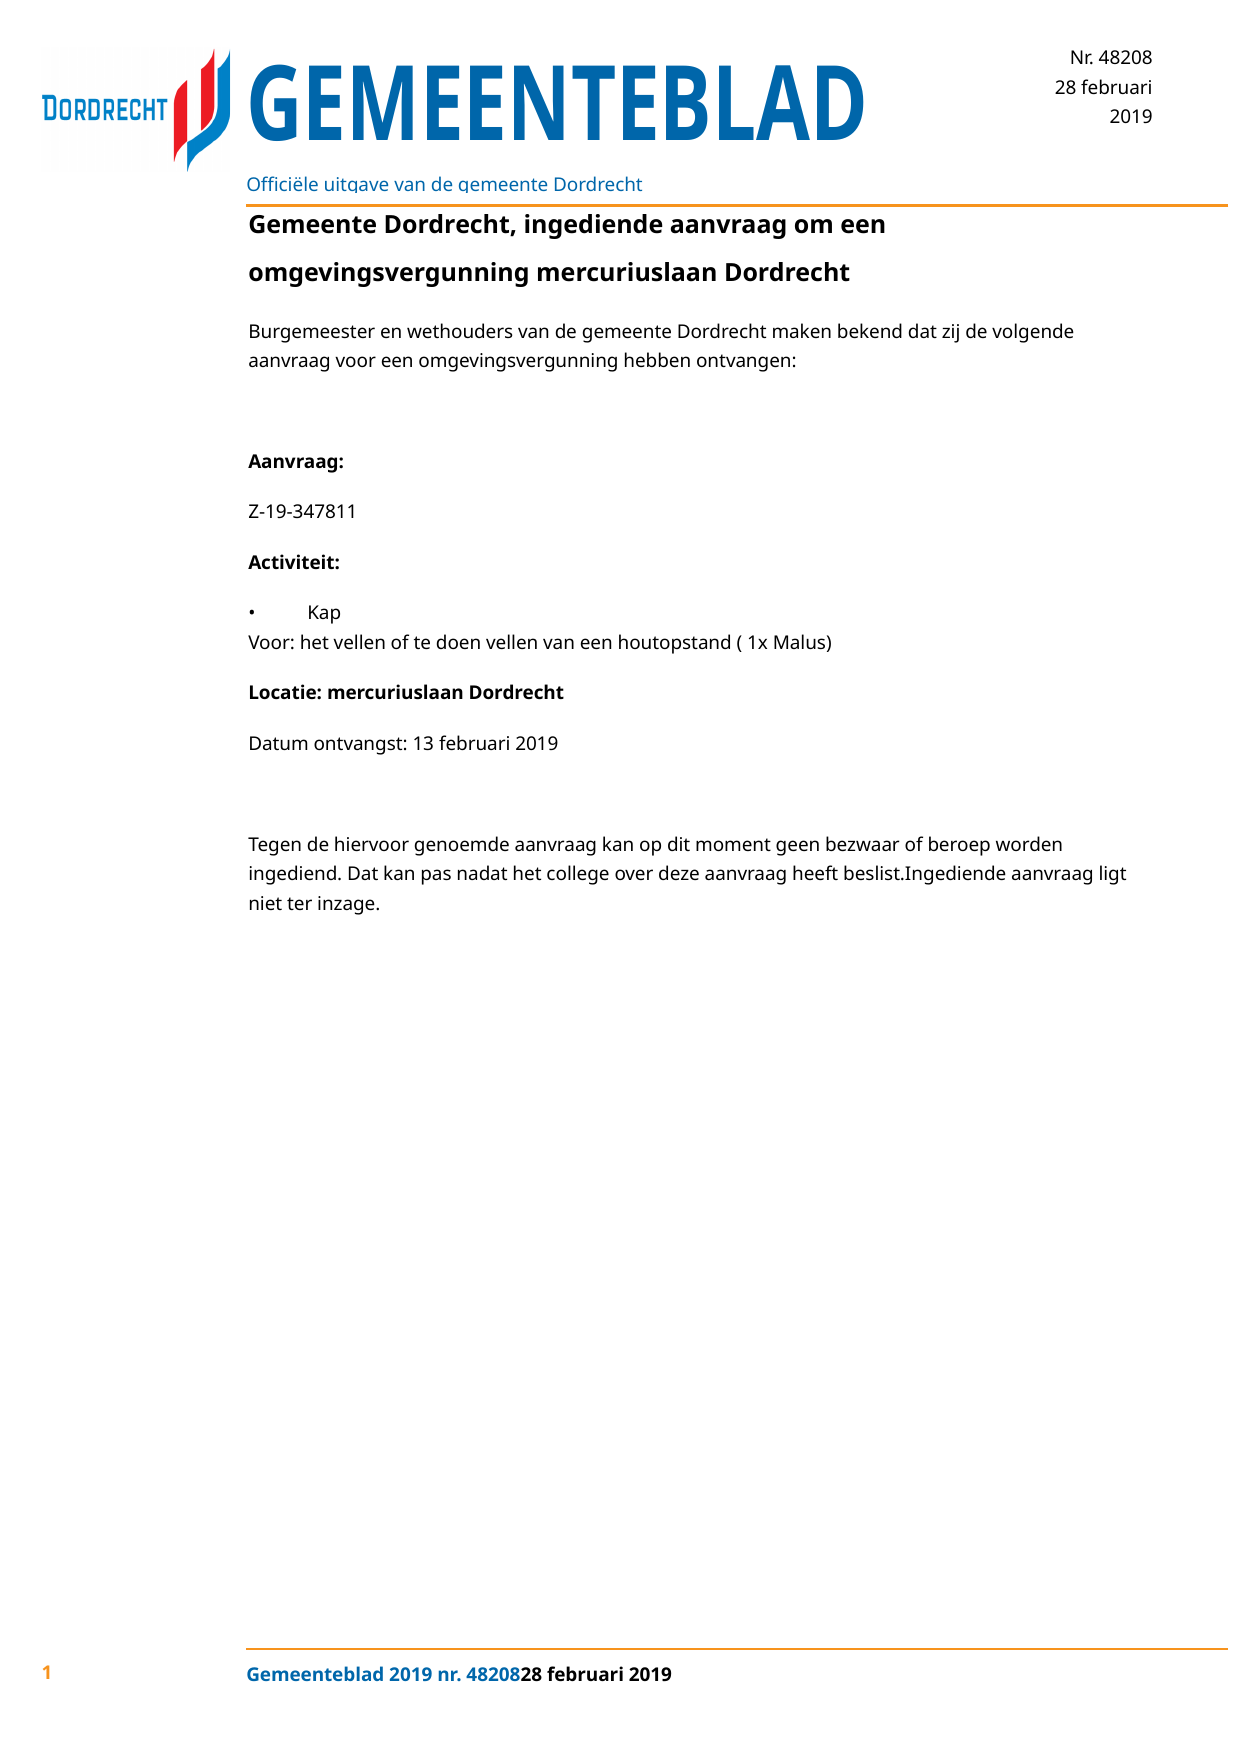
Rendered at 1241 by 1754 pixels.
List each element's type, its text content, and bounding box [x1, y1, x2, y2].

text Datum ontvangst: 13 februari 2019 [248, 730, 1152, 756]
text Tegen de hiervoor genoemde aanvraag kan op dit moment geen bezwaar of beroep worden ingediend. Dat kan pas nadat het college over deze aanvraag heeft beslist.Ingediende aanvraag ligt niet ter inzage. [248, 831, 1152, 916]
text Aanvraag: [248, 448, 1152, 474]
list Kap [248, 599, 1152, 625]
picture [41, 47, 231, 172]
text Z-19-347811 [248, 499, 1152, 524]
text Gemeente Dordrecht, ingediende aanvraag om een omgevingsvergunning mercuriuslaan Dordrecht [248, 207, 1152, 288]
text Voor: het vellen of te doen vellen van een houtopstand ( 1x Malus) [248, 629, 1152, 655]
text Locatie: mercuriuslaan Dordrecht [248, 679, 1152, 705]
text Activiteit: [248, 549, 1152, 575]
text Burgemeester en wethouders van de gemeente Dordrecht maken bekend dat zij de volgende aanvraag voor een omgevingsvergunning hebben ontvangen: [248, 318, 1152, 373]
